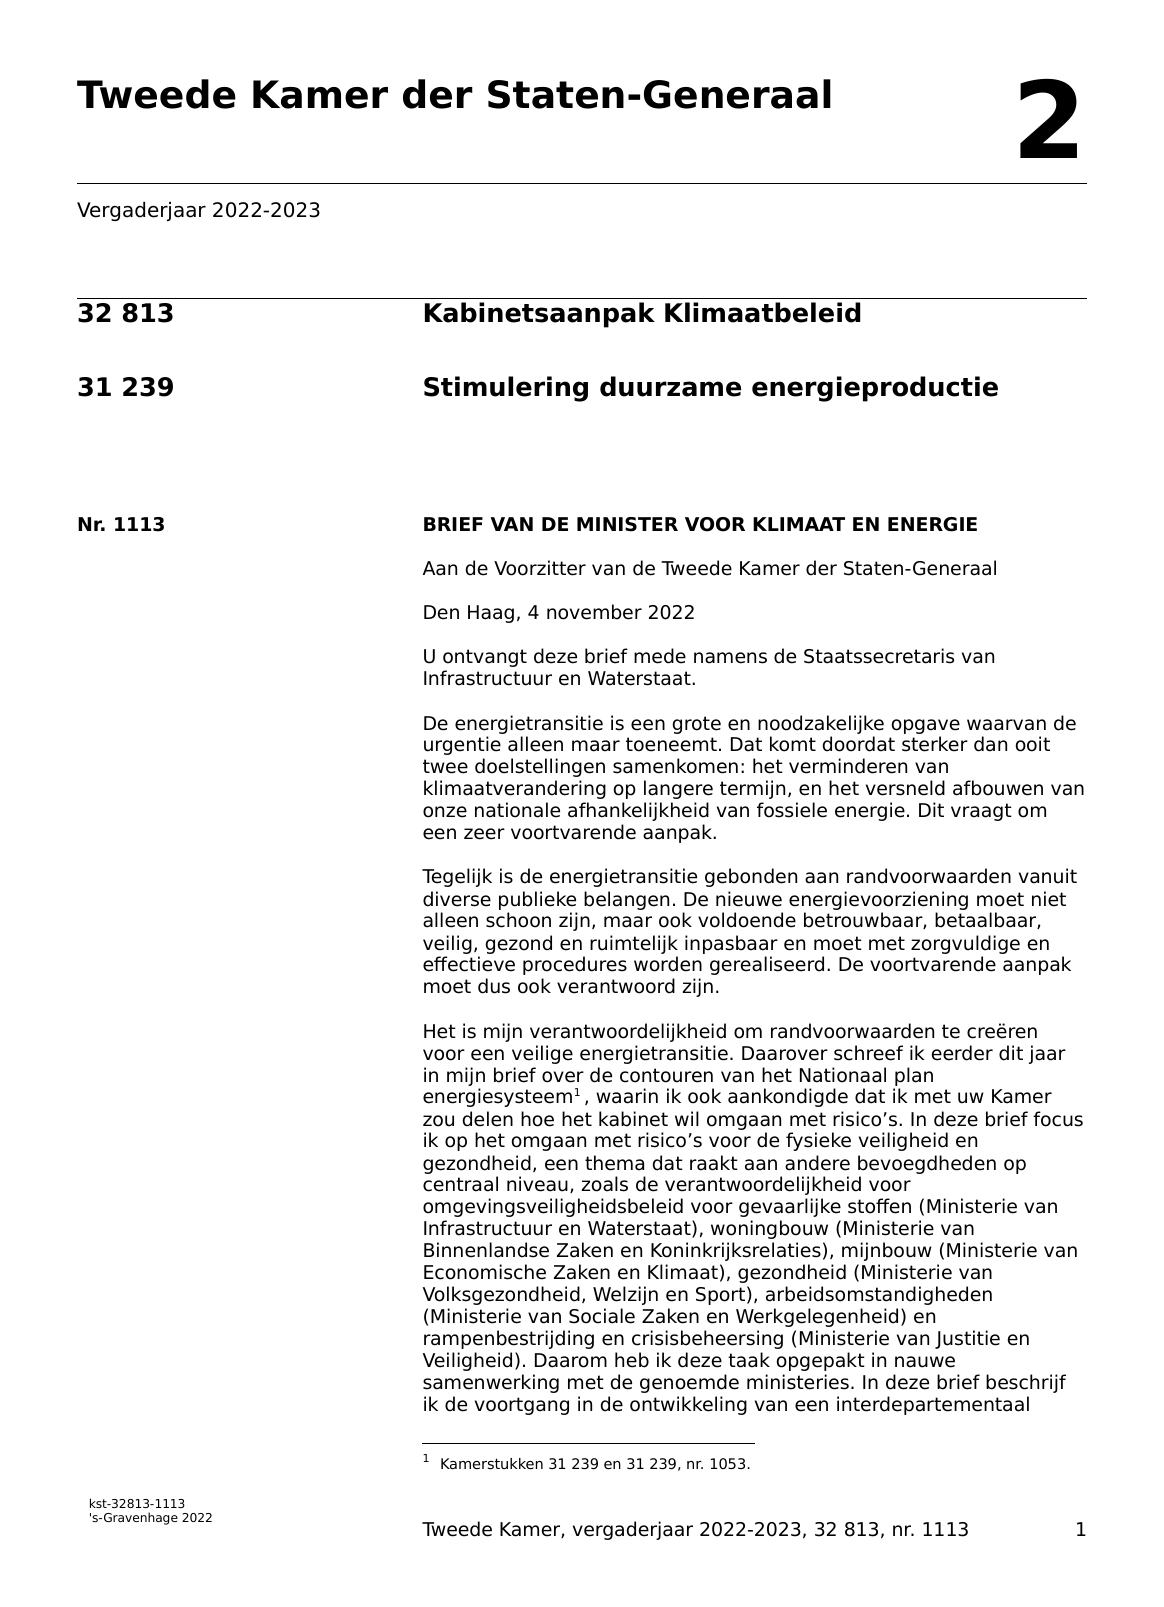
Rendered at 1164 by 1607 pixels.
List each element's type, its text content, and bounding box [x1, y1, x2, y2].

text kst-32813-1113 [88, 1497, 323, 1511]
text Tegelijk is de energietransitie gebonden aan randvoorwaarden vanuit diverse publieke belangen. De nieuwe energievoorziening moet niet alleen schoon zijn, maar ook voldoende betrouwbaar, betaalbaar, veilig, gezond en ruimtelijk inpasbaar en moet met zorgvuldige en effectieve procedures worden gerealiseerd. De voortvarende aanpak moet dus ook verantwoord zijn. [422, 866, 1087, 998]
subtitle 32 813 Kabinetsaanpak Klimaatbeleid [77, 299, 1087, 329]
text De energietransitie is een grote en noodzakelijke opgave waarvan de urgentie alleen maar toeneemt. Dat komt doordat sterker dan ooit twee doelstellingen samenkomen: het verminderen van klimaatverandering op langere termijn, en het versneld afbouwen van onze nationale afhankelijkheid van fossiele energie. Dit vraagt om een zeer voortvarende aanpak. [422, 712, 1087, 844]
text Aan de Voorzitter van de Tweede Kamer der Staten-Generaal [422, 558, 1087, 580]
subtitle 31 239 Stimulering duurzame energieproductie [77, 373, 1087, 403]
table_header Tweede Kamer der Staten-Generaal [77, 59, 886, 183]
text 's-Gravenhage 2022 [88, 1511, 323, 1525]
text Het is mijn verantwoordelijkheid om randvoorwaarden te creëren voor een veilige energietransitie. Daarover schreef ik eerder dit jaar in mijn brief over de contouren van het Nationaal plan energiesysteem, waarin ik ook aankondigde dat ik met uw Kamer zou delen hoe het kabinet wil omgaan met risico’s. In deze brief focus ik op het omgaan met risico’s voor de fysieke veiligheid en gezondheid, een thema dat raakt aan andere bevoegdheden op centraal niveau, zoals de verantwoordelijkheid voor omgevingsveiligheidsbeleid voor gevaarlijke stoffen (Ministerie van Infrastructuur en Waterstaat), woningbouw (Ministerie van Binnenlandse Zaken en Koninkrijksrelaties), mijnbouw (Ministerie van Economische Zaken en Klimaat), gezondheid (Ministerie van Volksgezondheid, Welzijn en Sport), arbeidsomstandigheden (Ministerie van Sociale Zaken en Werkgelegenheid) en rampenbestrijding en crisisbeheersing (Ministerie van Justitie en Veiligheid). Daarom heb ik deze taak opgepakt in nauwe samenwerking met de genoemde ministeries. In deze brief beschrijf ik de voortgang in de ontwikkeling van een interdepartementaal [422, 1021, 1087, 1416]
text Den Haag, 4 november 2022 [422, 602, 1087, 624]
table_cell Vergaderjaar 2022-2023 [77, 184, 1087, 298]
text U ontvangt deze brief mede namens de Staatssecretaris van Infrastructuur en Waterstaat. [422, 646, 1087, 690]
table_header 2 [886, 59, 1087, 183]
subtitle Nr. 1113 BRIEF VAN DE MINISTER VOOR KLIMAAT EN ENERGIE [77, 514, 1087, 536]
text Kamerstukken 31 239 en 31 239, nr. 1053. [422, 1452, 1087, 1474]
